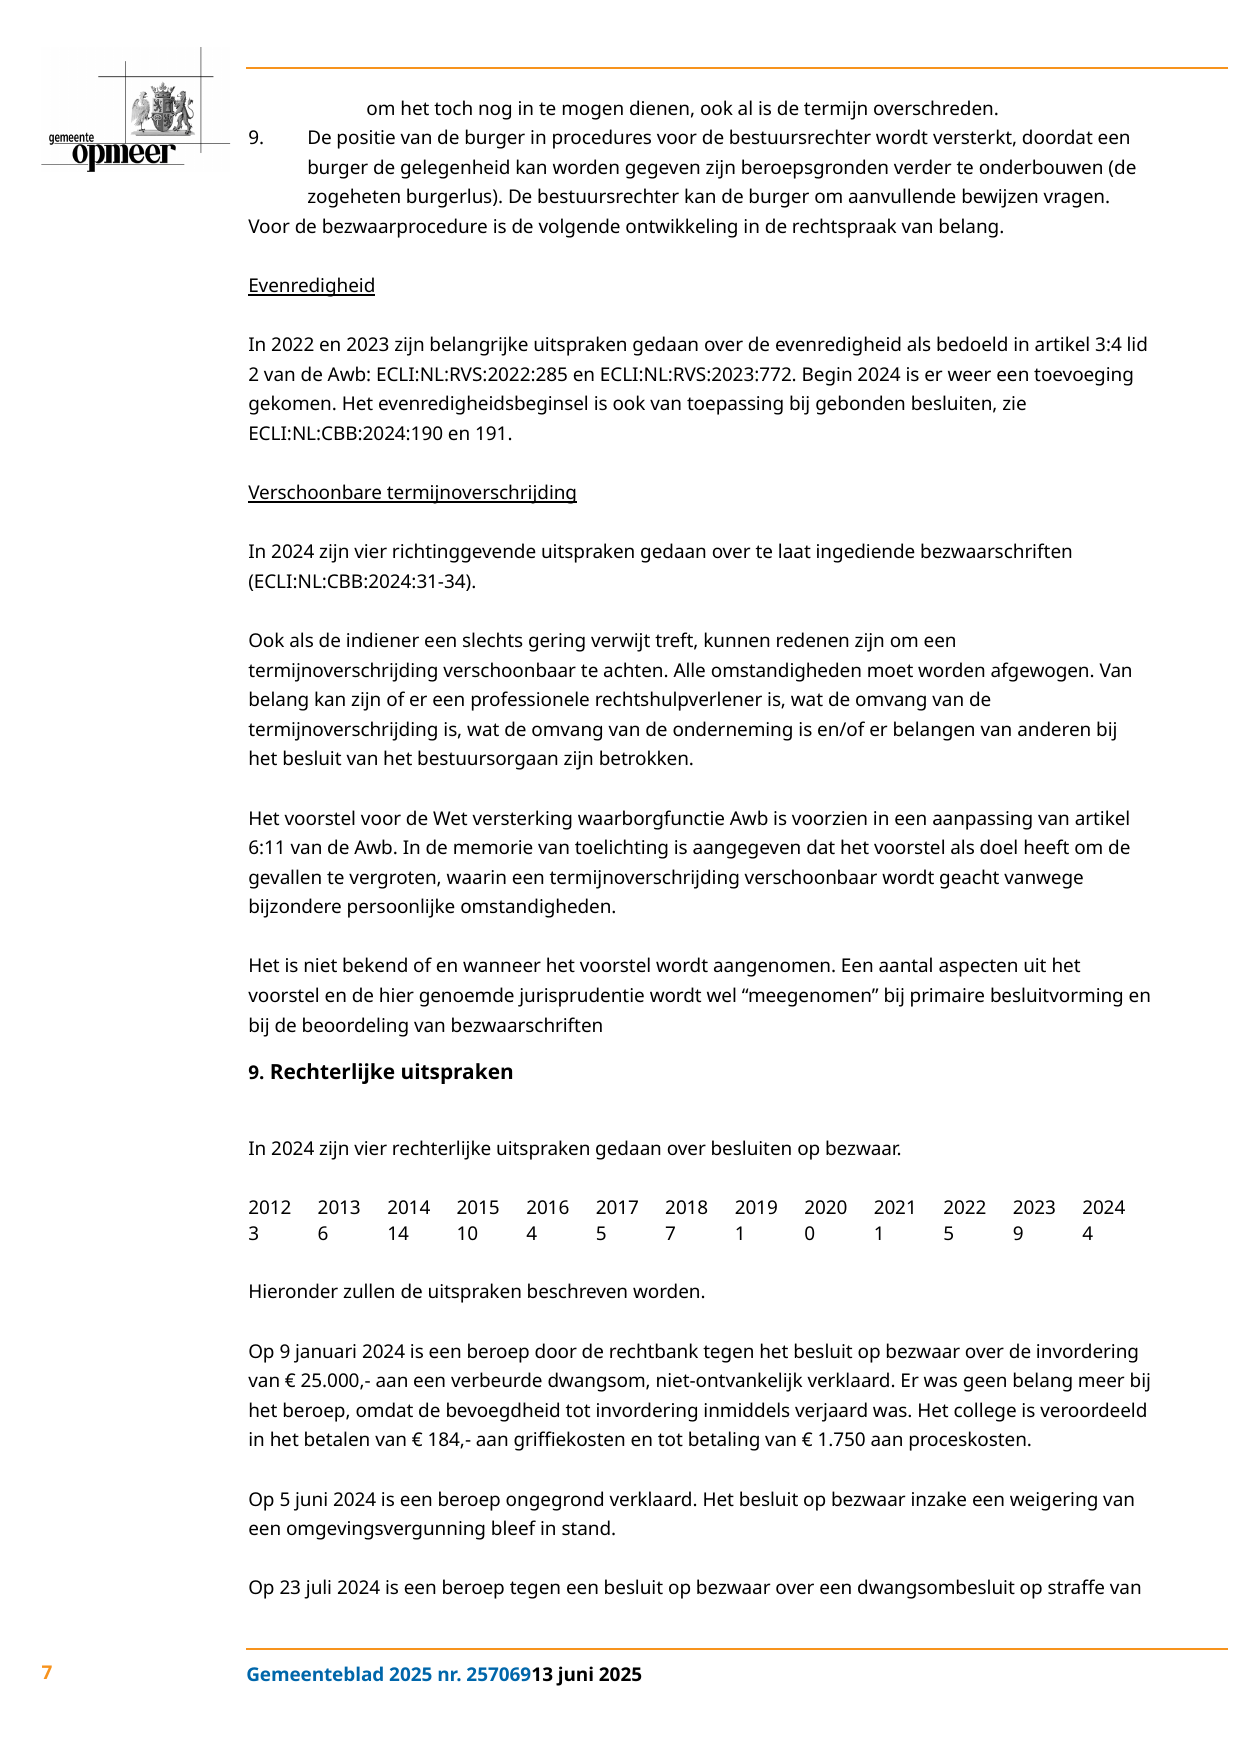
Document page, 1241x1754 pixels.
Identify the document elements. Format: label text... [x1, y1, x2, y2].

text Verschoonbare termijnoverschrijding [248, 479, 1152, 505]
table_header 2021 [874, 1195, 943, 1220]
text Het voorstel voor de Wet versterking waarborgfunctie Awb is voorzien in een aanpassing van artikel 6:11 van de Awb. In de memorie van toelichting is aangegeven dat het voorstel als doel heeft om de gevallen te vergroten, waarin een termijnoverschrijding verschoonbaar wordt geacht vanwege bijzondere persoonlijke omstandigheden. [248, 805, 1152, 919]
table_header 2012 [248, 1195, 317, 1220]
table_header 2017 [596, 1195, 665, 1220]
table_cell 4 [1082, 1220, 1152, 1246]
text In 2024 zijn vier rechterlijke uitspraken gedaan over besluiten op bezwaar. [248, 1135, 1152, 1161]
table_cell 1 [874, 1220, 943, 1246]
table_header 2019 [735, 1195, 804, 1220]
text Evenredigheid [248, 272, 1152, 298]
table_cell 6 [318, 1220, 387, 1246]
table_header 2016 [526, 1195, 596, 1220]
text Ook als de indiener een slechts gering verwijt treft, kunnen redenen zijn om een termijnoverschrijding verschoonbaar te achten. Alle omstandigheden moet worden afgewogen. Van belang kan zijn of er een professionele rechtshulpverlener is, wat de omvang van de termijnoverschrijding is, wat de omvang van de onderneming is en/of er belangen van anderen bij het besluit van het bestuursorgaan zijn betrokken. [248, 627, 1152, 771]
text In 2022 en 2023 zijn belangrijke uitspraken gedaan over de evenredigheid als bedoeld in artikel 3:4 lid 2 van de Awb: ECLI:NL:RVS:2022:285 en ECLI:NL:RVS:2023:772. Begin 2024 is er weer een toevoeging gekomen. Het evenredigheidsbeginsel is ook van toepassing bij gebonden besluiten, zie ECLI:NL:CBB:2024:190 en 191. [248, 331, 1152, 446]
table_cell 7 [665, 1220, 734, 1246]
table_cell 9 [1013, 1220, 1082, 1246]
table_cell 10 [456, 1220, 526, 1246]
text 9. Rechterlijke uitspraken [248, 1057, 1152, 1086]
text Voor de bezwaarprocedure is de volgende ontwikkeling in de rechtspraak van belang. [248, 213, 1152, 239]
picture [41, 47, 231, 172]
text Op 23 juli 2024 is een beroep tegen een besluit op bezwaar over een dwangsombesluit op straffe van [248, 1574, 1152, 1600]
text Op 5 juni 2024 is een beroep ongegrond verklaard. Het besluit op bezwaar inzake een weigering van een omgevingsvergunning bleef in stand. [248, 1486, 1152, 1541]
table_header 2015 [456, 1195, 526, 1220]
table_header 2022 [943, 1195, 1013, 1220]
text Het is niet bekend of en wanneer het voorstel wordt aangenomen. Een aantal aspecten uit het voorstel en de hier genoemde jurisprudentie wordt wel “meegenomen” bij primaire besluitvorming en bij de beoordeling van bezwaarschriften [248, 953, 1152, 1038]
table_cell 5 [943, 1220, 1013, 1246]
table_header 2018 [665, 1195, 734, 1220]
table_cell 14 [387, 1220, 456, 1246]
table_cell 1 [735, 1220, 804, 1246]
table_header 2014 [387, 1195, 456, 1220]
table_header 2020 [804, 1195, 873, 1220]
table_header 2023 [1013, 1195, 1082, 1220]
text Hieronder zullen de uitspraken beschreven worden. [248, 1279, 1152, 1304]
text Op 9 januari 2024 is een beroep door de rechtbank tegen het besluit op bezwaar over de invordering van € 25.000,- aan een verbeurde dwangsom, niet-ontvankelijk verklaard. Er was geen belang meer bij het beroep, omdat de bevoegdheid tot invordering inmiddels verjaard was. Het college is veroordeeld in het betalen van € 184,- aan griffiekosten en tot betaling van € 1.750 aan proceskosten. [248, 1338, 1152, 1452]
table_header 2013 [318, 1195, 387, 1220]
list De positie van de burger in procedures voor de bestuursrechter wordt versterkt, doordat een burger de gelegenheid kan worden gegeven zijn beroepsgronden verder te onderbouwen (de zogeheten burgerlus). De bestuursrechter kan de burger om aanvullende bewijzen vragen. [248, 124, 1152, 209]
table_cell 0 [804, 1220, 873, 1246]
table_cell 4 [526, 1220, 596, 1246]
text In 2024 zijn vier richtinggevende uitspraken gedaan over te laat ingediende bezwaarschriften (ECLI:NL:CBB:2024:31-34). [248, 538, 1152, 594]
table_header 2024 [1082, 1195, 1152, 1220]
table_cell 5 [596, 1220, 665, 1246]
list om het toch nog in te mogen dienen, ook al is de termijn overschreden. [307, 95, 1152, 121]
table_cell 3 [248, 1220, 317, 1246]
